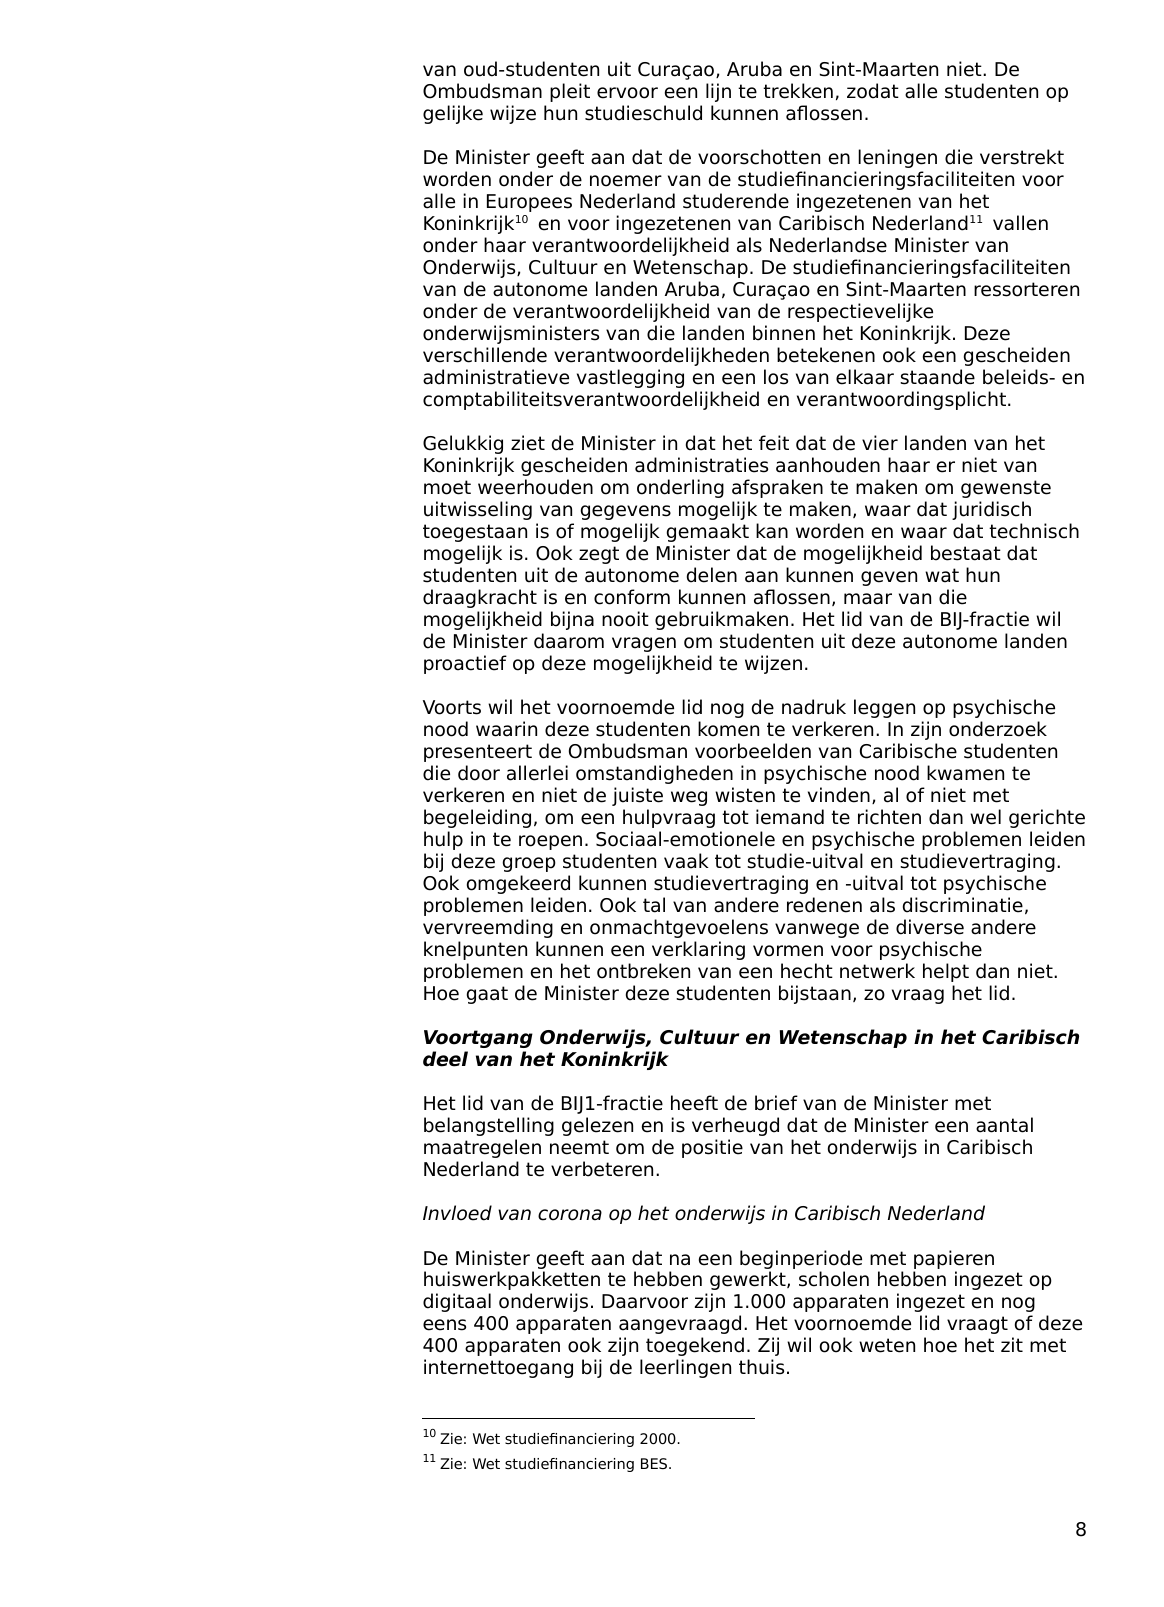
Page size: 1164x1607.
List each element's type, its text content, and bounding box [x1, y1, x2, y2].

text De Minister geeft aan dat na een beginperiode met papieren huiswerkpakketten te hebben gewerkt, scholen hebben ingezet op digitaal onderwijs. Daarvoor zijn 1.000 apparaten ingezet en nog eens 400 apparaten aangevraagd. Het voornoemde lid vraagt of deze 400 apparaten ook zijn toegekend. Zij wil ook weten hoe het zit met internettoegang bij de leerlingen thuis. [422, 1247, 1087, 1379]
text Het lid van de BIJ1-fractie heeft de brief van de Minister met belangstelling gelezen en is verheugd dat de Minister een aantal maatregelen neemt om de positie van het onderwijs in Caribisch Nederland te verbeteren. [422, 1093, 1087, 1181]
subtitle Voortgang Onderwijs, Cultuur en Wetenschap in het Caribisch deel van het Koninkrijk [422, 1027, 1087, 1071]
subtitle Invloed van corona op het onderwijs in Caribisch Nederland [422, 1203, 1087, 1225]
text Voorts wil het voornoemde lid nog de nadruk leggen op psychische nood waarin deze studenten komen te verkeren. In zijn onderzoek presenteert de Ombudsman voorbeelden van Caribische studenten die door allerlei omstandigheden in psychische nood kwamen te verkeren en niet de juiste weg wisten te vinden, al of niet met begeleiding, om een hulpvraag tot iemand te richten dan wel gerichte hulp in te roepen. Sociaal-emotionele en psychische problemen leiden bij deze groep studenten vaak tot studie-uitval en studievertraging. Ook omgekeerd kunnen studievertraging en -uitval tot psychische problemen leiden. Ook tal van andere redenen als discriminatie, vervreemding en onmachtgevoelens vanwege de diverse andere knelpunten kunnen een verklaring vormen voor psychische problemen en het ontbreken van een hecht netwerk helpt dan niet. Hoe gaat de Minister deze studenten bijstaan, zo vraag het lid. [422, 697, 1087, 1005]
text van oud-studenten uit Curaçao, Aruba en Sint-Maarten niet. De Ombudsman pleit ervoor een lijn te trekken, zodat alle studenten op gelijke wijze hun studieschuld kunnen aflossen. [422, 59, 1087, 125]
text De Minister geeft aan dat de voorschotten en leningen die verstrekt worden onder de noemer van de studiefinancieringsfaciliteiten voor alle in Europees Nederland studerende ingezetenen van het Koninkrijk en voor ingezetenen van Caribisch Nederland vallen onder haar verantwoordelijkheid als Nederlandse Minister van Onderwijs, Cultuur en Wetenschap. De studiefinancieringsfaciliteiten van de autonome landen Aruba, Curaçao en Sint-Maarten ressorteren onder de verantwoordelijkheid van de respectievelijke onderwijsministers van die landen binnen het Koninkrijk. Deze verschillende verantwoordelijkheden betekenen ook een gescheiden administratieve vastlegging en een los van elkaar staande beleids- en comptabiliteitsverantwoordelijkheid en verantwoordingsplicht. [422, 147, 1087, 411]
text Zie: Wet studiefinanciering 2000. [422, 1427, 1087, 1449]
text Gelukkig ziet de Minister in dat het feit dat de vier landen van het Koninkrijk gescheiden administraties aanhouden haar er niet van moet weerhouden om onderling afspraken te maken om gewenste uitwisseling van gegevens mogelijk te maken, waar dat juridisch toegestaan is of mogelijk gemaakt kan worden en waar dat technisch mogelijk is. Ook zegt de Minister dat de mogelijkheid bestaat dat studenten uit de autonome delen aan kunnen geven wat hun draagkracht is en conform kunnen aflossen, maar van die mogelijkheid bijna nooit gebruikmaken. Het lid van de BIJ-fractie wil de Minister daarom vragen om studenten uit deze autonome landen proactief op deze mogelijkheid te wijzen. [422, 433, 1087, 675]
text Zie: Wet studiefinanciering BES. [422, 1452, 1087, 1474]
